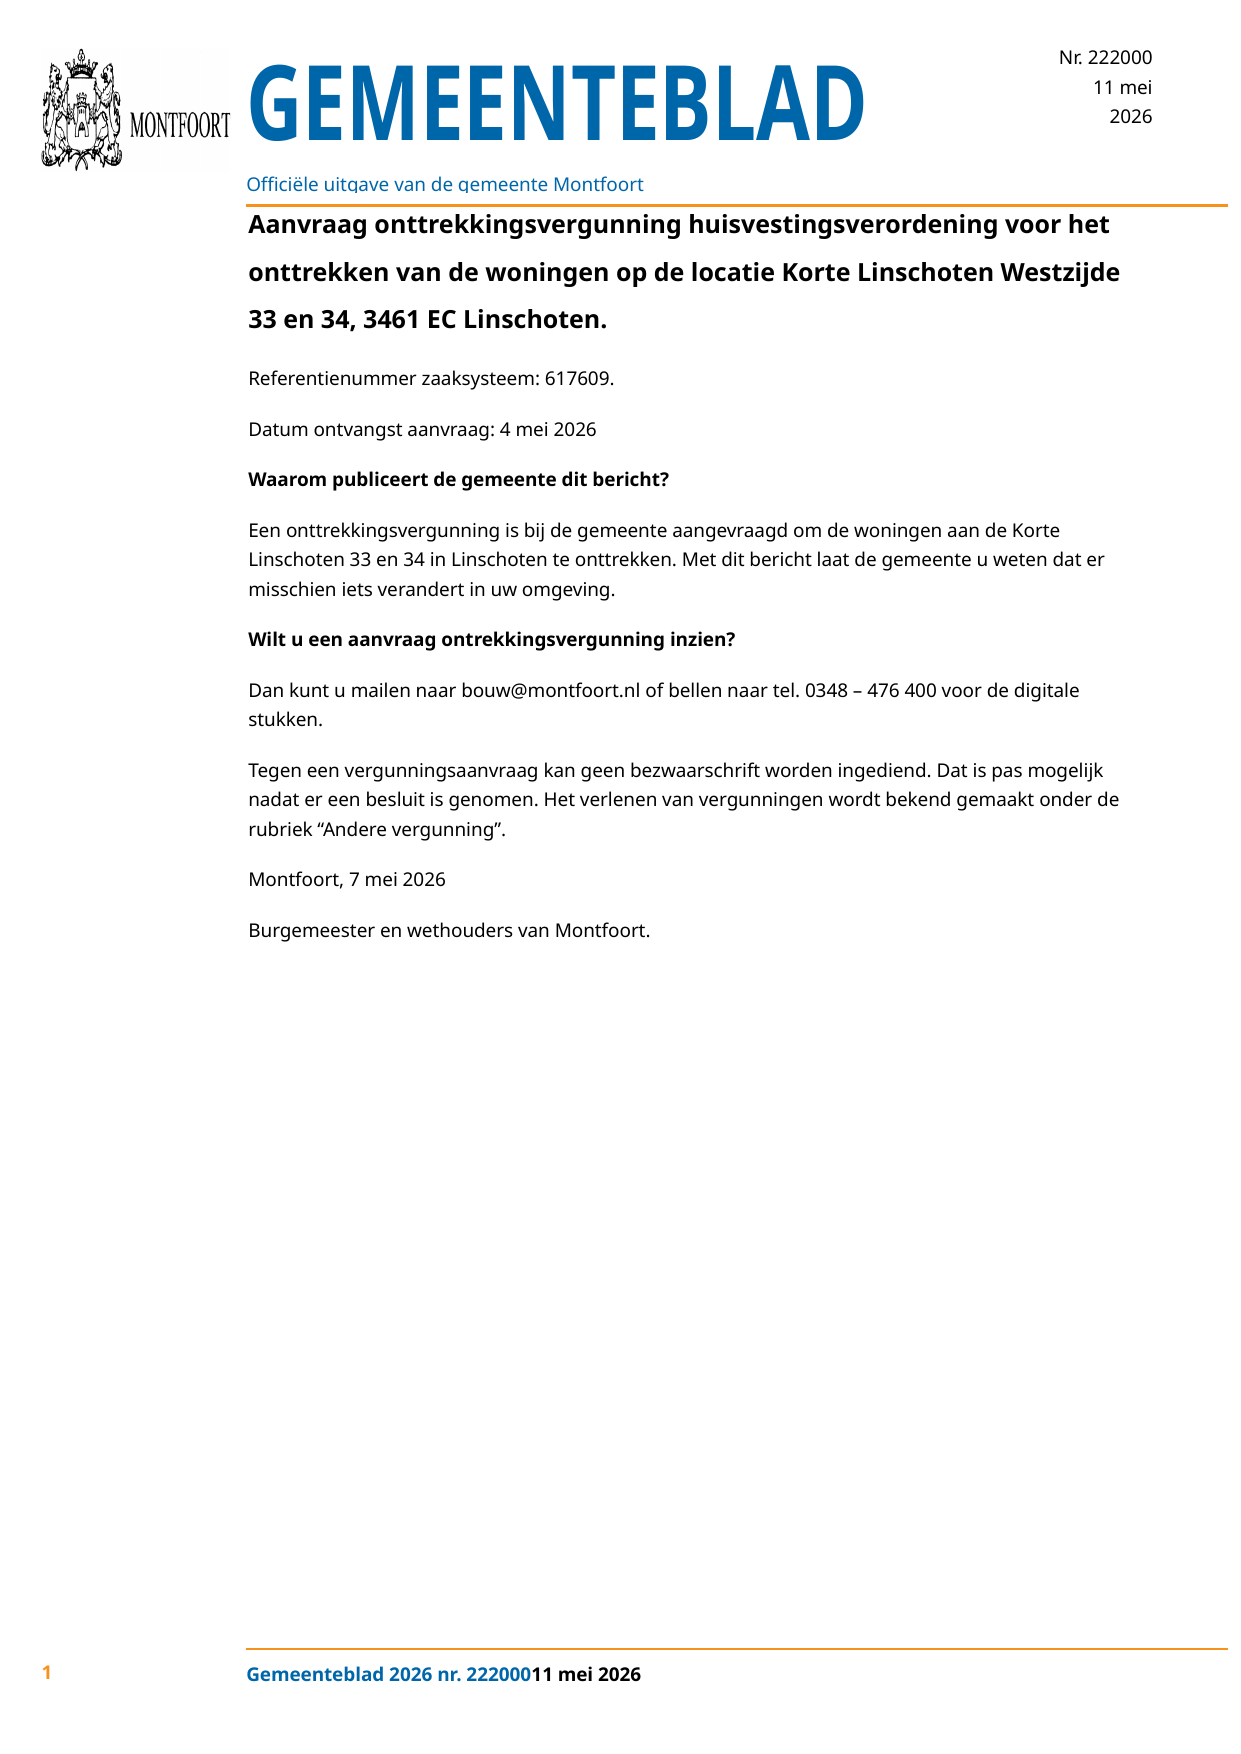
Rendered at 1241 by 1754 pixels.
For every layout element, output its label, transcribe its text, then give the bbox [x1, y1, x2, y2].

text Referentienummer zaaksysteem: 617609. [248, 366, 1152, 391]
text Waarom publiceert de gemeente dit bericht? [248, 466, 1152, 492]
text Dan kunt u mailen naar bouw@montfoort.nl of bellen naar tel. 0348 – 476 400 voor de digitale stukken. [248, 677, 1152, 732]
text Burgemeester en wethouders van Montfoort. [248, 917, 1152, 942]
text Wilt u een aanvraag ontrekkingsvergunning inzien? [248, 626, 1152, 652]
text Tegen een vergunningsaanvraag kan geen bezwaarschrift worden ingediend. Dat is pas mogelijk nadat er een besluit is genomen. Het verlenen van vergunningen wordt bekend gemaakt onder de rubriek “Andere vergunning”. [248, 757, 1152, 842]
picture [41, 47, 231, 172]
text Montfoort, 7 mei 2026 [248, 866, 1152, 892]
text Datum ontvangst aanvraag: 4 mei 2026 [248, 416, 1152, 442]
text Aanvraag onttrekkingsvergunning huisvestingsverordening voor het onttrekken van de woningen op de locatie Korte Linschoten Westzijde 33 en 34, 3461 EC Linschoten. [248, 207, 1152, 336]
text Een onttrekkingsvergunning is bij de gemeente aangevraagd om de woningen aan de Korte Linschoten 33 en 34 in Linschoten te onttrekken. Met dit bericht laat de gemeente u weten dat er misschien iets verandert in uw omgeving. [248, 517, 1152, 602]
